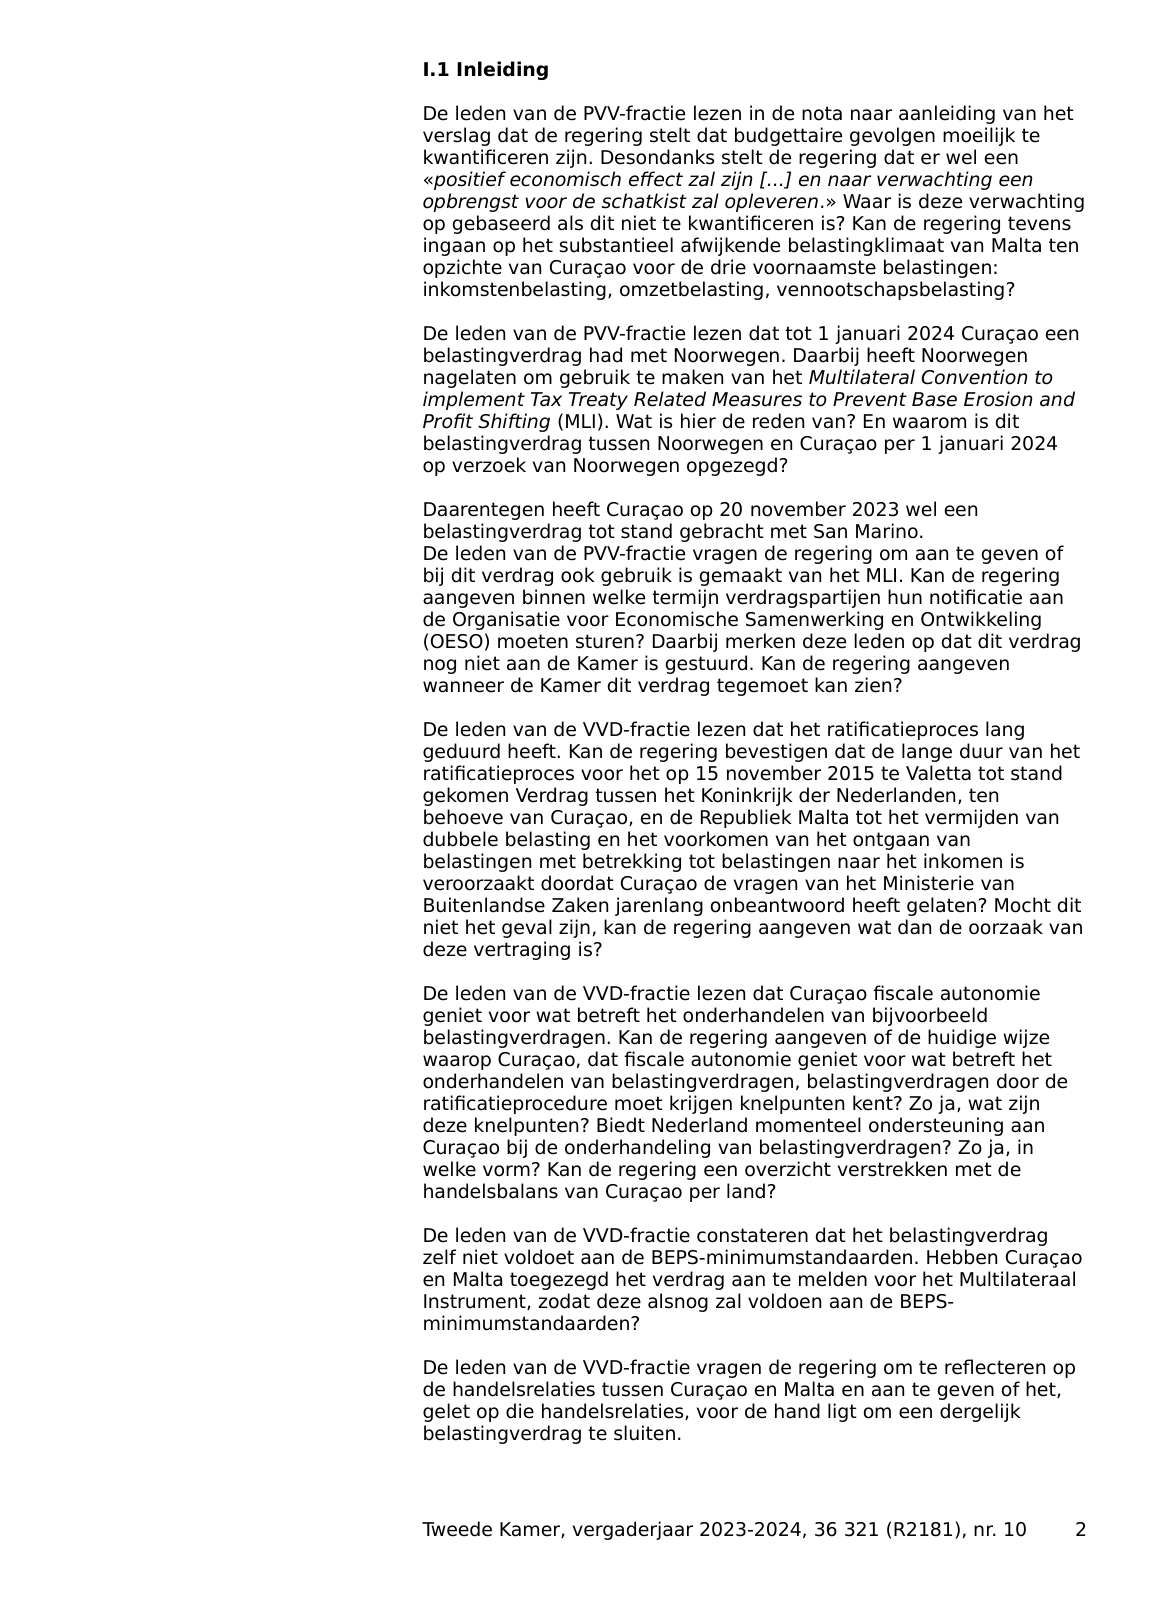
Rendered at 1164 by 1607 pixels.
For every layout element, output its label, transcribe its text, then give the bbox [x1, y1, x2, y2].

text De leden van de VVD-fractie constateren dat het belastingverdrag zelf niet voldoet aan de BEPS-minimumstandaarden. Hebben Curaçao en Malta toegezegd het verdrag aan te melden voor het Multilateraal Instrument, zodat deze alsnog zal voldoen aan de BEPS-minimumstandaarden? [422, 1225, 1087, 1335]
text De leden van de VVD-fractie lezen dat het ratificatieproces lang geduurd heeft. Kan de regering bevestigen dat de lange duur van het ratificatieproces voor het op 15 november 2015 te Valetta tot stand gekomen Verdrag tussen het Koninkrijk der Nederlanden, ten behoeve van Curaçao, en de Republiek Malta tot het vermijden van dubbele belasting en het voorkomen van het ontgaan van belastingen met betrekking tot belastingen naar het inkomen is veroorzaakt doordat Curaçao de vragen van het Ministerie van Buitenlandse Zaken jarenlang onbeantwoord heeft gelaten? Mocht dit niet het geval zijn, kan de regering aangeven wat dan de oorzaak van deze vertraging is? [422, 719, 1087, 961]
text De leden van de VVD-fractie vragen de regering om te reflecteren op de handelsrelaties tussen Curaçao en Malta en aan te geven of het, gelet op die handelsrelaties, voor de hand ligt om een dergelijk belastingverdrag te sluiten. [422, 1357, 1087, 1445]
text De leden van de PVV-fractie vragen de regering om aan te geven of bij dit verdrag ook gebruik is gemaakt van het MLI. Kan de regering aangeven binnen welke termijn verdragspartijen hun notificatie aan de Organisatie voor Economische Samenwerking en Ontwikkeling (OESO) moeten sturen? Daarbij merken deze leden op dat dit verdrag nog niet aan de Kamer is gestuurd. Kan de regering aangeven wanneer de Kamer dit verdrag tegemoet kan zien? [422, 543, 1087, 697]
text De leden van de PVV-fractie lezen in de nota naar aanleiding van het verslag dat de regering stelt dat budgettaire gevolgen moeilijk te kwantificeren zijn. Desondanks stelt de regering dat er wel een «positief economisch effect zal zijn [...] en naar verwachting een opbrengst voor de schatkist zal opleveren.» Waar is deze verwachting op gebaseerd als dit niet te kwantificeren is? Kan de regering tevens ingaan op het substantieel afwijkende belastingklimaat van Malta ten opzichte van Curaçao voor de drie voornaamste belastingen: inkomstenbelasting, omzetbelasting, vennootschapsbelasting? [422, 103, 1087, 301]
text De leden van de VVD-fractie lezen dat Curaçao fiscale autonomie geniet voor wat betreft het onderhandelen van bijvoorbeeld belastingverdragen. Kan de regering aangeven of de huidige wijze waarop Curaçao, dat fiscale autonomie geniet voor wat betreft het onderhandelen van belastingverdragen, belastingverdragen door de ratificatieprocedure moet krijgen knelpunten kent? Zo ja, wat zijn deze knelpunten? Biedt Nederland momenteel ondersteuning aan Curaçao bij de onderhandeling van belastingverdragen? Zo ja, in welke vorm? Kan de regering een overzicht verstrekken met de handelsbalans van Curaçao per land? [422, 983, 1087, 1203]
subtitle I.1 Inleiding [422, 59, 1087, 81]
text De leden van de PVV-fractie lezen dat tot 1 januari 2024 Curaçao een belastingverdrag had met Noorwegen. Daarbij heeft Noorwegen nagelaten om gebruik te maken van het Multilateral Convention to implement Tax Treaty Related Measures to Prevent Base Erosion and Profit Shifting (MLI). Wat is hier de reden van? En waarom is dit belastingverdrag tussen Noorwegen en Curaçao per 1 januari 2024 op verzoek van Noorwegen opgezegd? [422, 323, 1087, 477]
text Daarentegen heeft Curaçao op 20 november 2023 wel een belastingverdrag tot stand gebracht met San Marino. [422, 499, 1087, 543]
